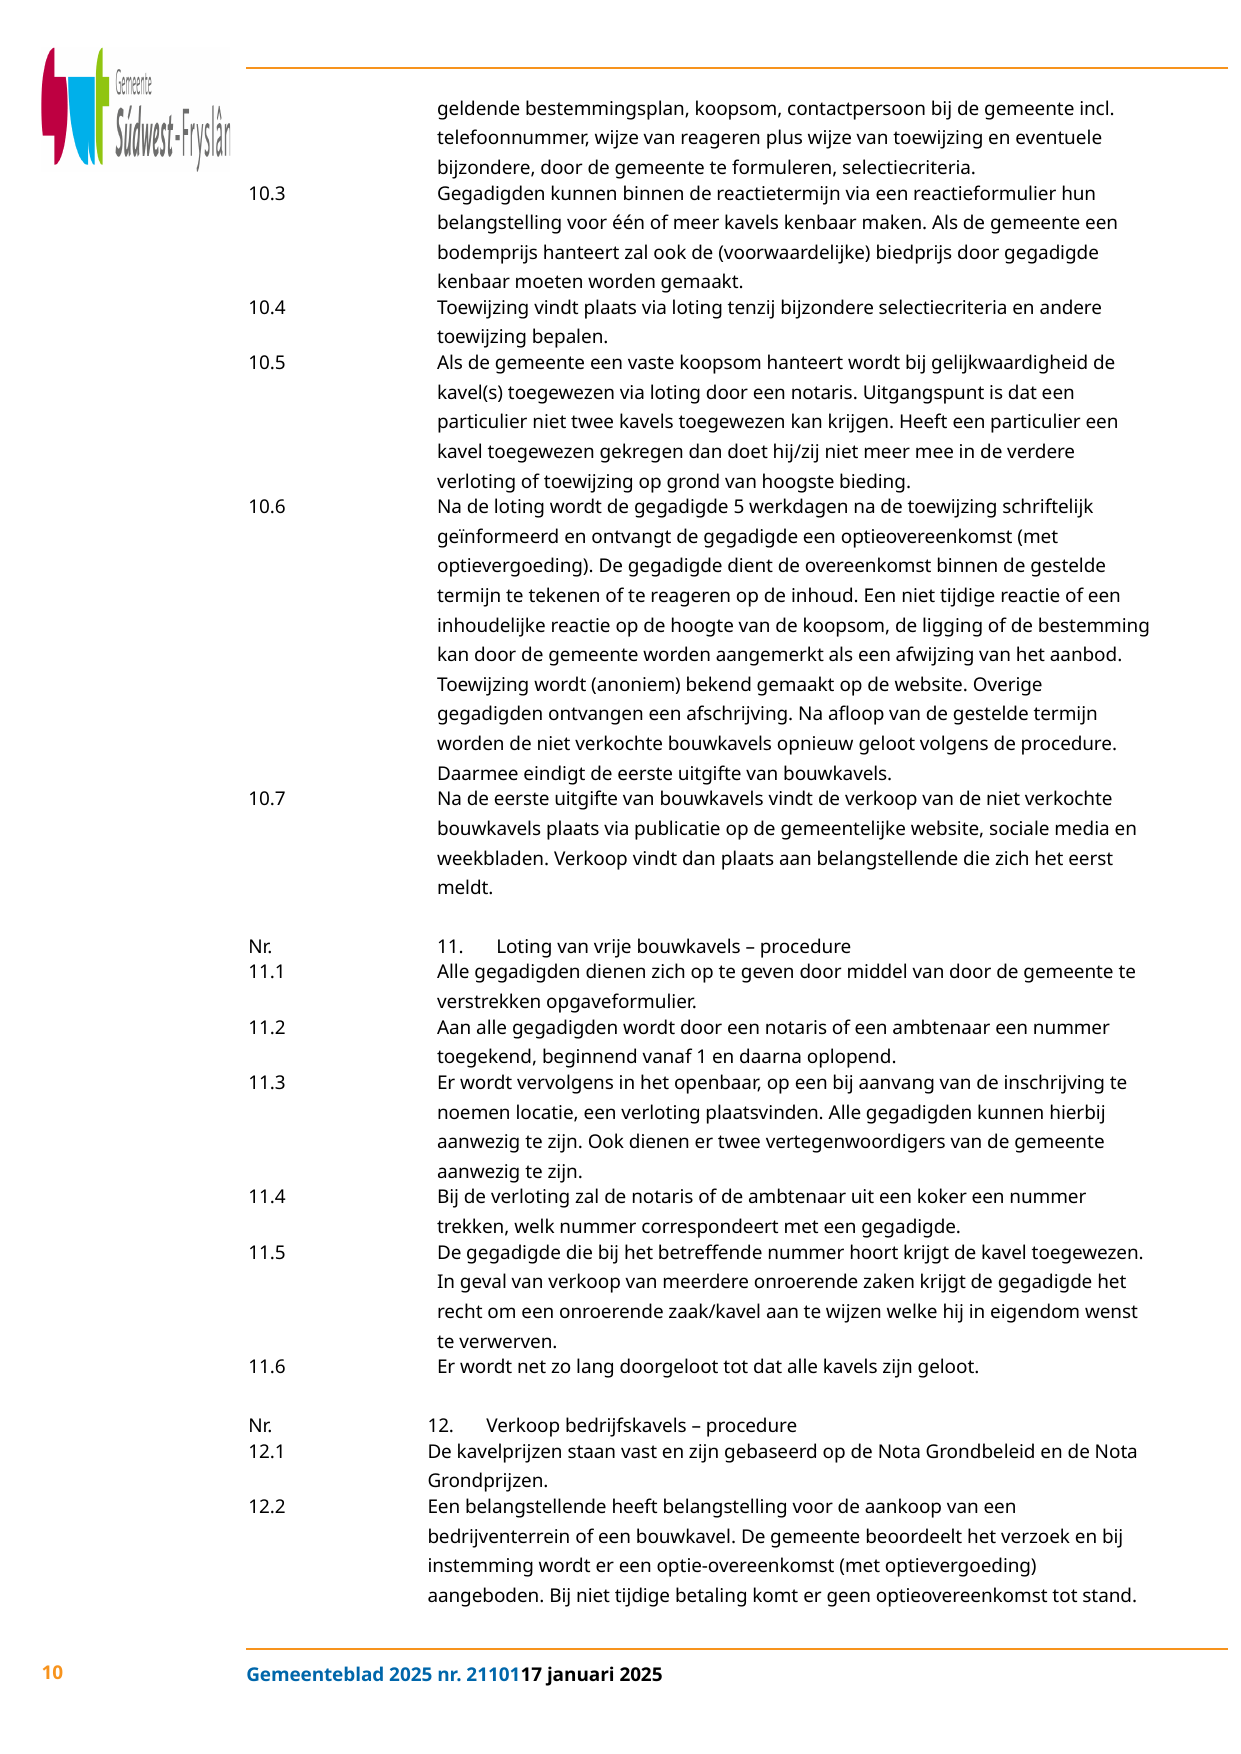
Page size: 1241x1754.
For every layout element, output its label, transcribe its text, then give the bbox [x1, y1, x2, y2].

table_cell 11.5 [248, 1239, 437, 1353]
table_cell 11.3 [248, 1069, 437, 1184]
table_cell Toewijzing vindt plaats via loting tenzij bijzondere selectiecriteria en andere toewijzing bepalen. [437, 294, 1152, 349]
table_cell 10.4 [248, 294, 437, 349]
table_cell 10.5 [248, 350, 437, 493]
table_header Nr. [248, 933, 437, 959]
table_header Verkoop bedrijfskavels – procedure [427, 1412, 1152, 1438]
table_cell 12.1 [248, 1438, 427, 1493]
table_cell 10.3 [248, 180, 437, 294]
table_cell Na de loting wordt de gegadigde 5 werkdagen na de toewijzing schriftelijk geïnformeerd en ontvangt de gegadigde een optieovereenkomst (met optievergoeding). De gegadigde dient de overeenkomst binnen de gestelde termijn te tekenen of te reageren op de inhoud. Een niet tijdige reactie of een inhoudelijke reactie op de hoogte van de koopsom, de ligging of de bestemming kan door de gemeente worden aangemerkt als een afwijzing van het aanbod. Toewijzing wordt (anoniem) bekend gemaakt op de website. Overige gegadigden ontvangen een afschrijving. Na afloop van de gestelde termijn worden de niet verkochte bouwkavels opnieuw geloot volgens de procedure. Daarmee eindigt de eerste uitgifte van bouwkavels. [437, 494, 1152, 786]
table_cell De kavelprijzen staan vast en zijn gebaseerd op de Nota Grondbeleid en de Nota Grondprijzen. [427, 1438, 1152, 1493]
table_cell Een belangstellende heeft belangstelling voor de aankoop van een bedrijventerrein of een bouwkavel. De gemeente beoordeelt het verzoek en bij instemming wordt er een optie-overeenkomst (met optievergoeding) aangeboden. Bij niet tijdige betaling komt er geen optieovereenkomst tot stand. [427, 1493, 1152, 1608]
table_cell Als de gemeente een vaste koopsom hanteert wordt bij gelijkwaardigheid de kavel(s) toegewezen via loting door een notaris. Uitgangspunt is dat een particulier niet twee kavels toegewezen kan krijgen. Heeft een particulier een kavel toegewezen gekregen dan doet hij/zij niet meer mee in de verdere verloting of toewijzing op grond van hoogste bieding. [437, 350, 1152, 493]
table_cell 11.2 [248, 1014, 437, 1069]
table_cell Gegadigden kunnen binnen de reactietermijn via een reactieformulier hun belangstelling voor één of meer kavels kenbaar maken. Als de gemeente een bodemprijs hanteert zal ook de (voorwaardelijke) biedprijs door gegadigde kenbaar moeten worden gemaakt. [437, 180, 1152, 294]
table_cell Alle gegadigden dienen zich op te geven door middel van door de gemeente te verstrekken opgaveformulier. [437, 959, 1152, 1014]
table_cell De gegadigde die bij het betreffende nummer hoort krijgt de kavel toegewezen. In geval van verkoop van meerdere onroerende zaken krijgt de gegadigde het recht om een onroerende zaak/kavel aan te wijzen welke hij in eigendom wenst te verwerven. [437, 1239, 1152, 1353]
picture [41, 47, 231, 172]
table_cell Bij de verloting zal de notaris of de ambtenaar uit een koker een nummer trekken, welk nummer correspondeert met een gegadigde. [437, 1184, 1152, 1239]
table_cell 12.2 [248, 1493, 427, 1608]
table_cell Aan alle gegadigden wordt door een notaris of een ambtenaar een nummer toegekend, beginnend vanaf 1 en daarna oplopend. [437, 1014, 1152, 1069]
table_cell 10.7 [248, 786, 437, 900]
table_header Loting van vrije bouwkavels – procedure [437, 933, 1152, 959]
table_cell 11.1 [248, 959, 437, 1014]
table_cell geldende bestemmingsplan, koopsom, contactpersoon bij de gemeente incl. telefoonnummer, wijze van reageren plus wijze van toewijzing en eventuele bijzondere, door de gemeente te formuleren, selectiecriteria. [437, 95, 1152, 180]
table_cell Er wordt net zo lang doorgeloot tot dat alle kavels zijn geloot. [437, 1354, 1152, 1379]
table_cell [248, 95, 437, 180]
table_header Nr. [248, 1412, 427, 1438]
table_cell 11.6 [248, 1354, 437, 1379]
table_cell 10.6 [248, 494, 437, 786]
table_cell Er wordt vervolgens in het openbaar, op een bij aanvang van de inschrijving te noemen locatie, een verloting plaatsvinden. Alle gegadigden kunnen hierbij aanwezig te zijn. Ook dienen er twee vertegenwoordigers van de gemeente aanwezig te zijn. [437, 1069, 1152, 1184]
table_cell Na de eerste uitgifte van bouwkavels vindt de verkoop van de niet verkochte bouwkavels plaats via publicatie op de gemeentelijke website, sociale media en weekbladen. Verkoop vindt dan plaats aan belangstellende die zich het eerst meldt. [437, 786, 1152, 900]
table_cell 11.4 [248, 1184, 437, 1239]
